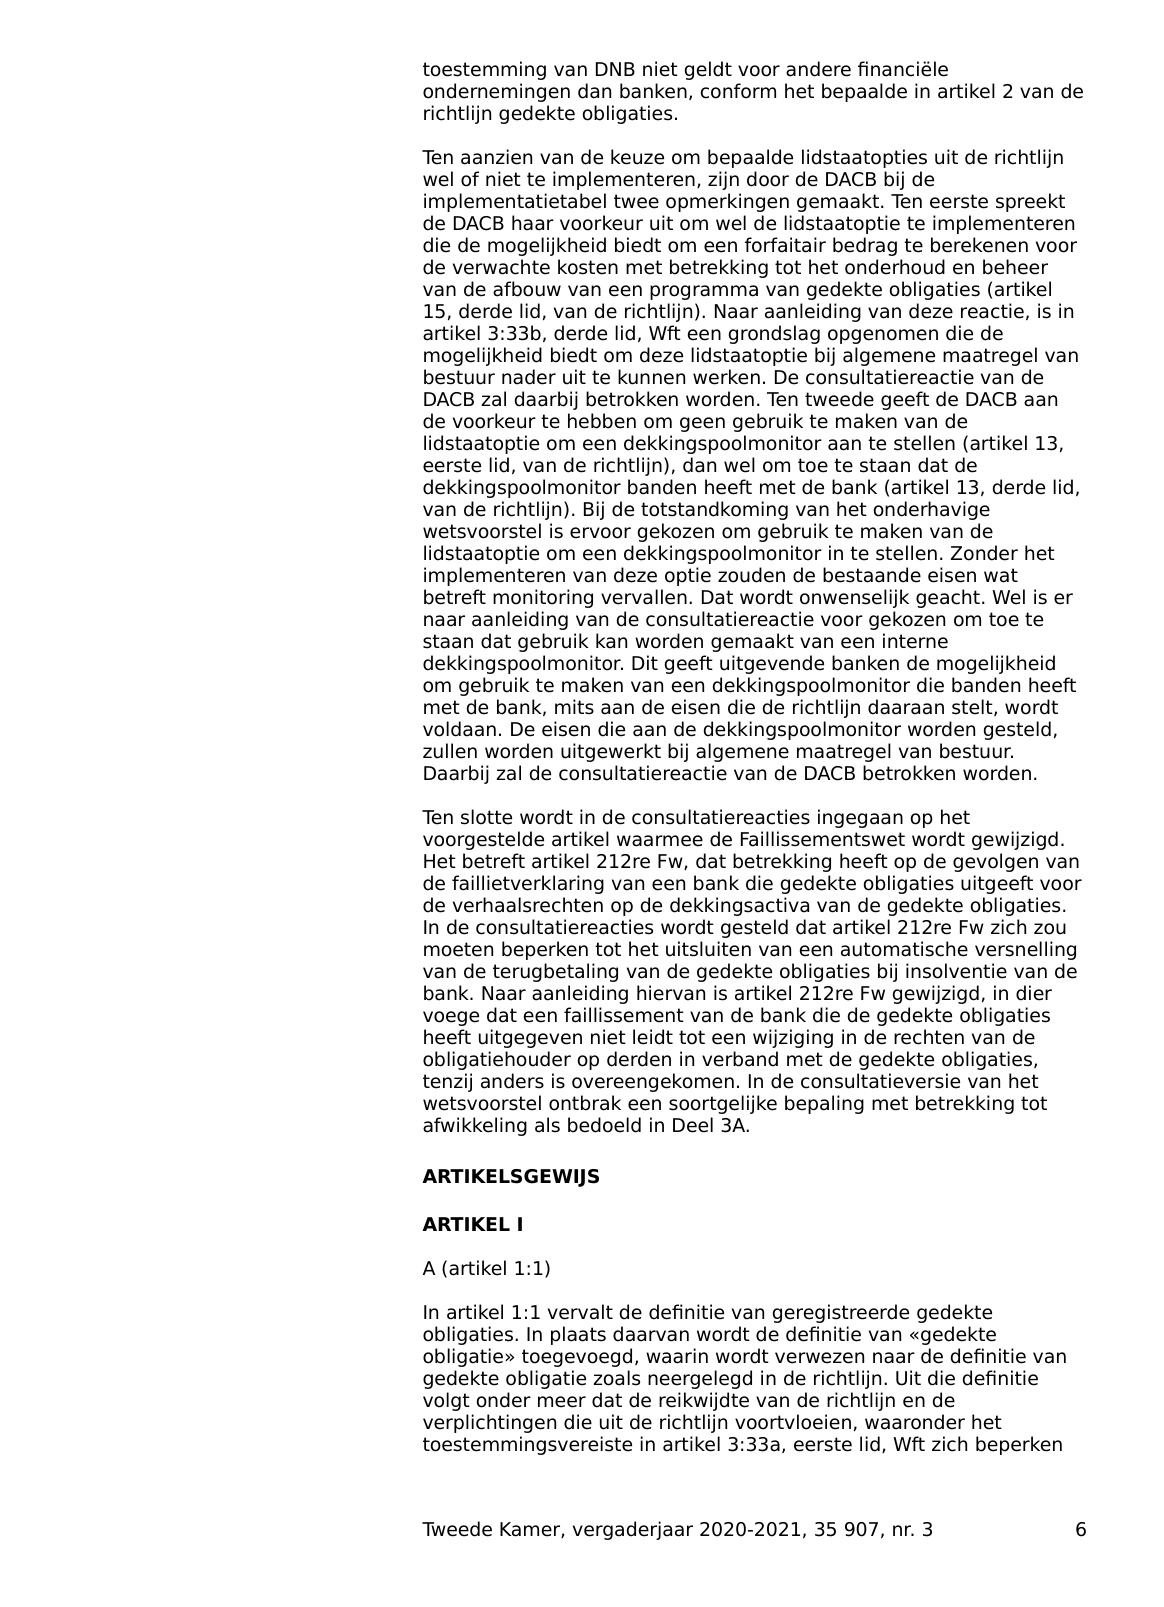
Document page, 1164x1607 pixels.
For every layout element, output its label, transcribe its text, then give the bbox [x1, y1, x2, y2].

subtitle ARTIKEL I [422, 1213, 1087, 1235]
text Ten aanzien van de keuze om bepaalde lidstaatopties uit de richtlijn wel of niet te implementeren, zijn door de DACB bij de implementatietabel twee opmerkingen gemaakt. Ten eerste spreekt de DACB haar voorkeur uit om wel de lidstaatoptie te implementeren die de mogelijkheid biedt om een forfaitair bedrag te berekenen voor de verwachte kosten met betrekking tot het onderhoud en beheer van de afbouw van een programma van gedekte obligaties (artikel 15, derde lid, van de richtlijn). Naar aanleiding van deze reactie, is in artikel 3:33b, derde lid, Wft een grondslag opgenomen die de mogelijkheid biedt om deze lidstaatoptie bij algemene maatregel van bestuur nader uit te kunnen werken. De consultatiereactie van de DACB zal daarbij betrokken worden. Ten tweede geeft de DACB aan de voorkeur te hebben om geen gebruik te maken van de lidstaatoptie om een dekkingspoolmonitor aan te stellen (artikel 13, eerste lid, van de richtlijn), dan wel om toe te staan dat de dekkingspoolmonitor banden heeft met de bank (artikel 13, derde lid, van de richtlijn). Bij de totstandkoming van het onderhavige wetsvoorstel is ervoor gekozen om gebruik te maken van de lidstaatoptie om een dekkingspoolmonitor in te stellen. Zonder het implementeren van deze optie zouden de bestaande eisen wat betreft monitoring vervallen. Dat wordt onwenselijk geacht. Wel is er naar aanleiding van de consultatiereactie voor gekozen om toe te staan dat gebruik kan worden gemaakt van een interne dekkingspoolmonitor. Dit geeft uitgevende banken de mogelijkheid om gebruik te maken van een dekkingspoolmonitor die banden heeft met de bank, mits aan de eisen die de richtlijn daaraan stelt, wordt voldaan. De eisen die aan de dekkingspoolmonitor worden gesteld, zullen worden uitgewerkt bij algemene maatregel van bestuur. Daarbij zal de consultatiereactie van de DACB betrokken worden. [422, 147, 1087, 784]
text In artikel 1:1 vervalt de definitie van geregistreerde gedekte obligaties. In plaats daarvan wordt de definitie van «gedekte obligatie» toegevoegd, waarin wordt verwezen naar de definitie van gedekte obligatie zoals neergelegd in de richtlijn. Uit die definitie volgt onder meer dat de reikwijdte van de richtlijn en de verplichtingen die uit de richtlijn voortvloeien, waaronder het toestemmingsvereiste in artikel 3:33a, eerste lid, Wft zich beperken [422, 1302, 1087, 1456]
text toestemming van DNB niet geldt voor andere financiële ondernemingen dan banken, conform het bepaalde in artikel 2 van de richtlijn gedekte obligaties. [422, 59, 1087, 125]
subtitle ARTIKELSGEWIJS [422, 1166, 1087, 1188]
subtitle A (artikel 1:1) [422, 1258, 1087, 1279]
text Ten slotte wordt in de consultatiereacties ingegaan op het voorgestelde artikel waarmee de Faillissementswet wordt gewijzigd. Het betreft artikel 212re Fw, dat betrekking heeft op de gevolgen van de faillietverklaring van een bank die gedekte obligaties uitgeeft voor de verhaalsrechten op de dekkingsactiva van de gedekte obligaties. In de consultatiereacties wordt gesteld dat artikel 212re Fw zich zou moeten beperken tot het uitsluiten van een automatische versnelling van de terugbetaling van de gedekte obligaties bij insolventie van de bank. Naar aanleiding hiervan is artikel 212re Fw gewijzigd, in dier voege dat een faillissement van de bank die de gedekte obligaties heeft uitgegeven niet leidt tot een wijziging in de rechten van de obligatiehouder op derden in verband met de gedekte obligaties, tenzij anders is overeengekomen. In de consultatieversie van het wetsvoorstel ontbrak een soortgelijke bepaling met betrekking tot afwikkeling als bedoeld in Deel 3A. [422, 807, 1087, 1136]
